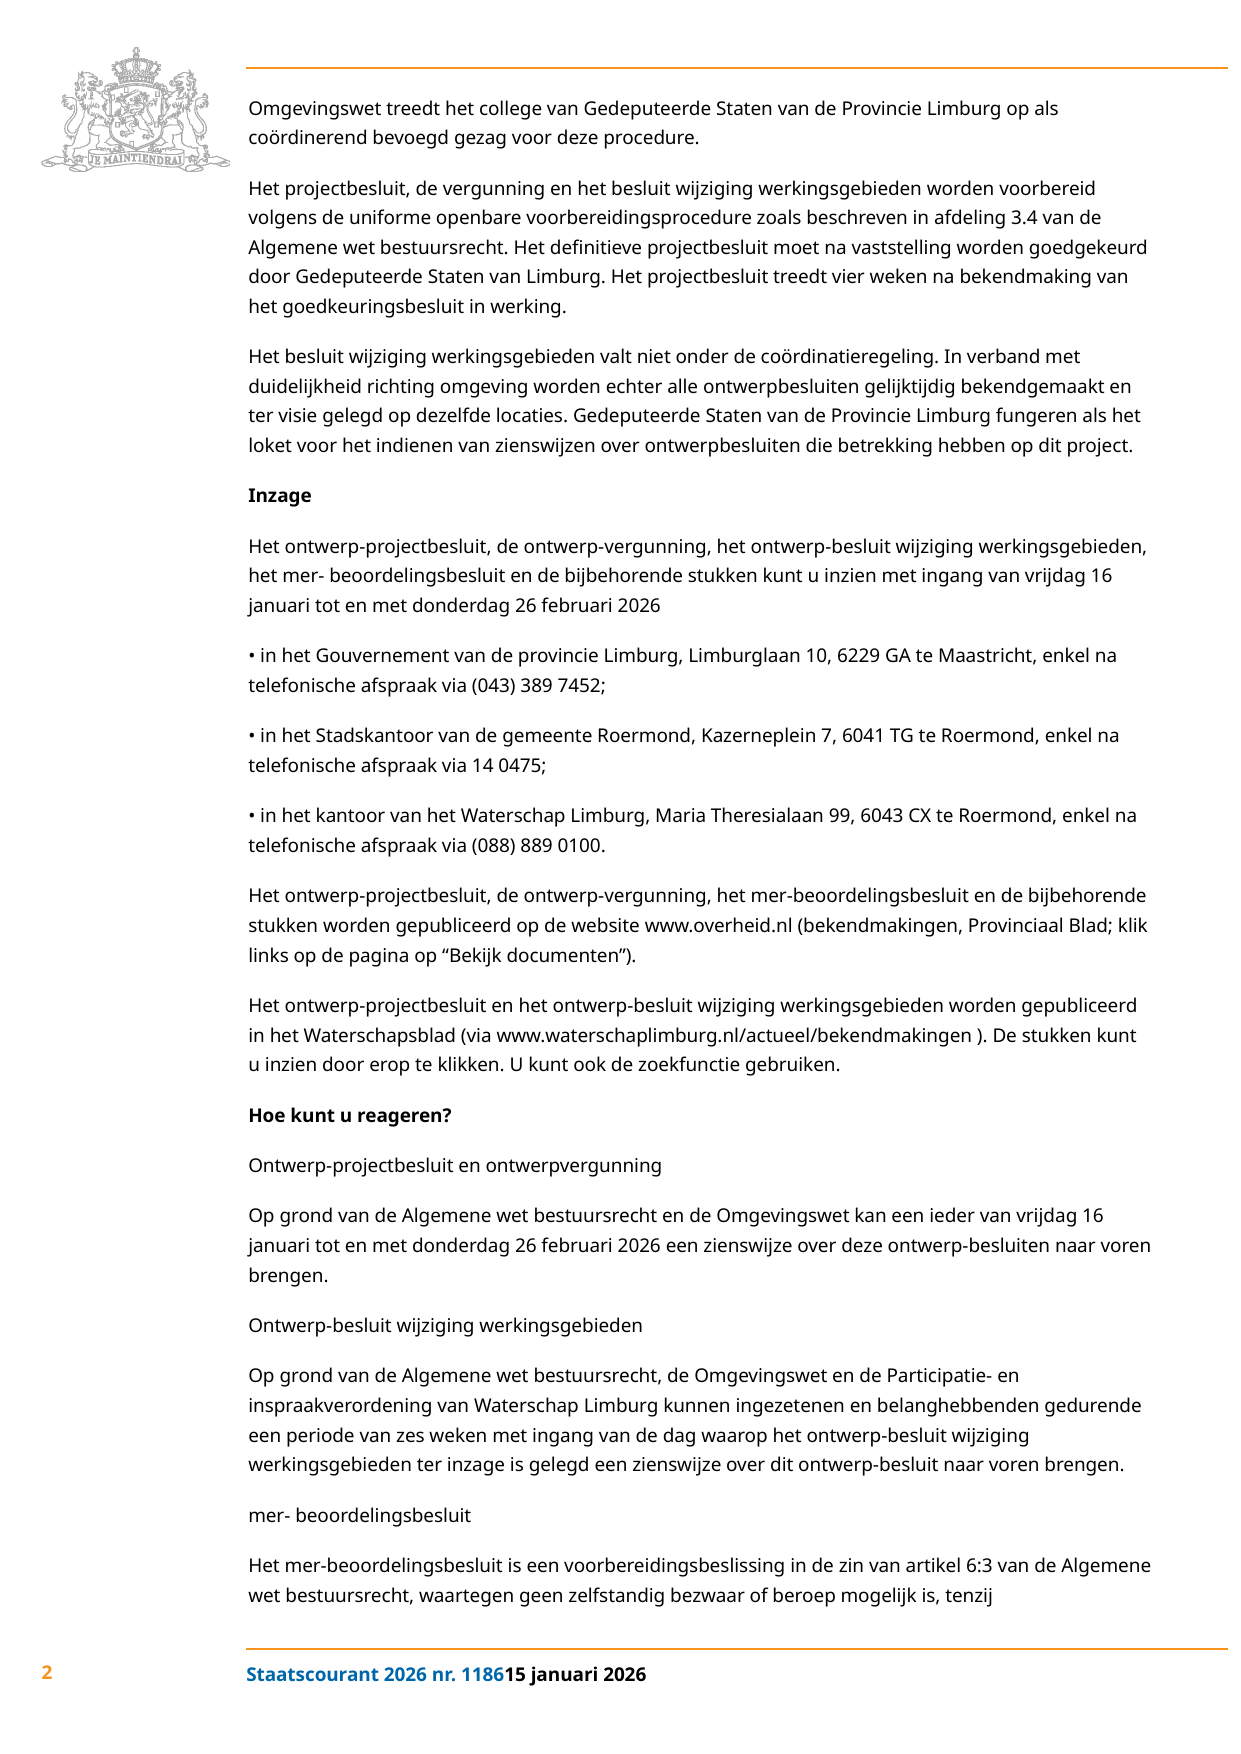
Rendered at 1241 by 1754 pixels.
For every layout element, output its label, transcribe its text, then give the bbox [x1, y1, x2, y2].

text Het ontwerp-projectbesluit, de ontwerp-vergunning, het ontwerp-besluit wijziging werkingsgebieden, het mer- beoordelingsbesluit en de bijbehorende stukken kunt u inzien met ingang van vrijdag 16 januari tot en met donderdag 26 februari 2026 [248, 533, 1152, 618]
text mer- beoordelingsbesluit [248, 1502, 1152, 1528]
text • in het Stadskantoor van de gemeente Roermond, Kazerneplein 7, 6041 TG te Roermond, enkel na telefonische afspraak via 14 0475; [248, 723, 1152, 778]
picture [41, 47, 231, 172]
text Op grond van de Algemene wet bestuursrecht en de Omgevingswet kan een ieder van vrijdag 16 januari tot en met donderdag 26 februari 2026 een zienswijze over deze ontwerp-besluiten naar voren brengen. [248, 1203, 1152, 1288]
text • in het Gouvernement van de provincie Limburg, Limburglaan 10, 6229 GA te Maastricht, enkel na telefonische afspraak via (043) 389 7452; [248, 643, 1152, 698]
text • in het kantoor van het Waterschap Limburg, Maria Theresialaan 99, 6043 CX te Roermond, enkel na telefonische afspraak via (088) 889 0100. [248, 803, 1152, 858]
text Hoe kunt u reageren? [248, 1102, 1152, 1128]
text Ontwerp-projectbesluit en ontwerpvergunning [248, 1152, 1152, 1178]
text Ontwerp-besluit wijziging werkingsgebieden [248, 1312, 1152, 1338]
text Het projectbesluit, de vergunning en het besluit wijziging werkingsgebieden worden voorbereid volgens de uniforme openbare voorbereidingsprocedure zoals beschreven in afdeling 3.4 van de Algemene wet bestuursrecht. Het definitieve projectbesluit moet na vaststelling worden goedgekeurd door Gedeputeerde Staten van Limburg. Het projectbesluit treedt vier weken na bekendmaking van het goedkeuringsbesluit in werking. [248, 175, 1152, 319]
text Het besluit wijziging werkingsgebieden valt niet onder de coördinatieregeling. In verband met duidelijkheid richting omgeving worden echter alle ontwerpbesluiten gelijktijdig bekendgemaakt en ter visie gelegd op dezelfde locaties. Gedeputeerde Staten van de Provincie Limburg fungeren als het loket voor het indienen van zienswijzen over ontwerpbesluiten die betrekking hebben op dit project. [248, 343, 1152, 458]
text Het mer-beoordelingsbesluit is een voorbereidingsbeslissing in de zin van artikel 6:3 van de Algemene wet bestuursrecht, waartegen geen zelfstandig bezwaar of beroep mogelijk is, tenzij [248, 1552, 1152, 1608]
text Op grond van de Algemene wet bestuursrecht, de Omgevingswet en de Participatie- en inspraakverordening van Waterschap Limburg kunnen ingezetenen en belanghebbenden gedurende een periode van zes weken met ingang van de dag waarop het ontwerp-besluit wijziging werkingsgebieden ter inzage is gelegd een zienswijze over dit ontwerp-besluit naar voren brengen. [248, 1363, 1152, 1477]
text Inzage [248, 483, 1152, 508]
text Omgevingswet treedt het college van Gedeputeerde Staten van de Provincie Limburg op als coördinerend bevoegd gezag voor deze procedure. [248, 95, 1152, 150]
text Het ontwerp-projectbesluit, de ontwerp-vergunning, het mer-beoordelingsbesluit en de bijbehorende stukken worden gepubliceerd op de website www.overheid.nl (bekendmakingen, Provinciaal Blad; klik links op de pagina op “Bekijk documenten”). [248, 883, 1152, 968]
text Het ontwerp-projectbesluit en het ontwerp-besluit wijziging werkingsgebieden worden gepubliceerd in het Waterschapsblad (via www.waterschaplimburg.nl/actueel/bekendmakingen ). De stukken kunt u inzien door erop te klikken. U kunt ook de zoekfunctie gebruiken. [248, 992, 1152, 1077]
